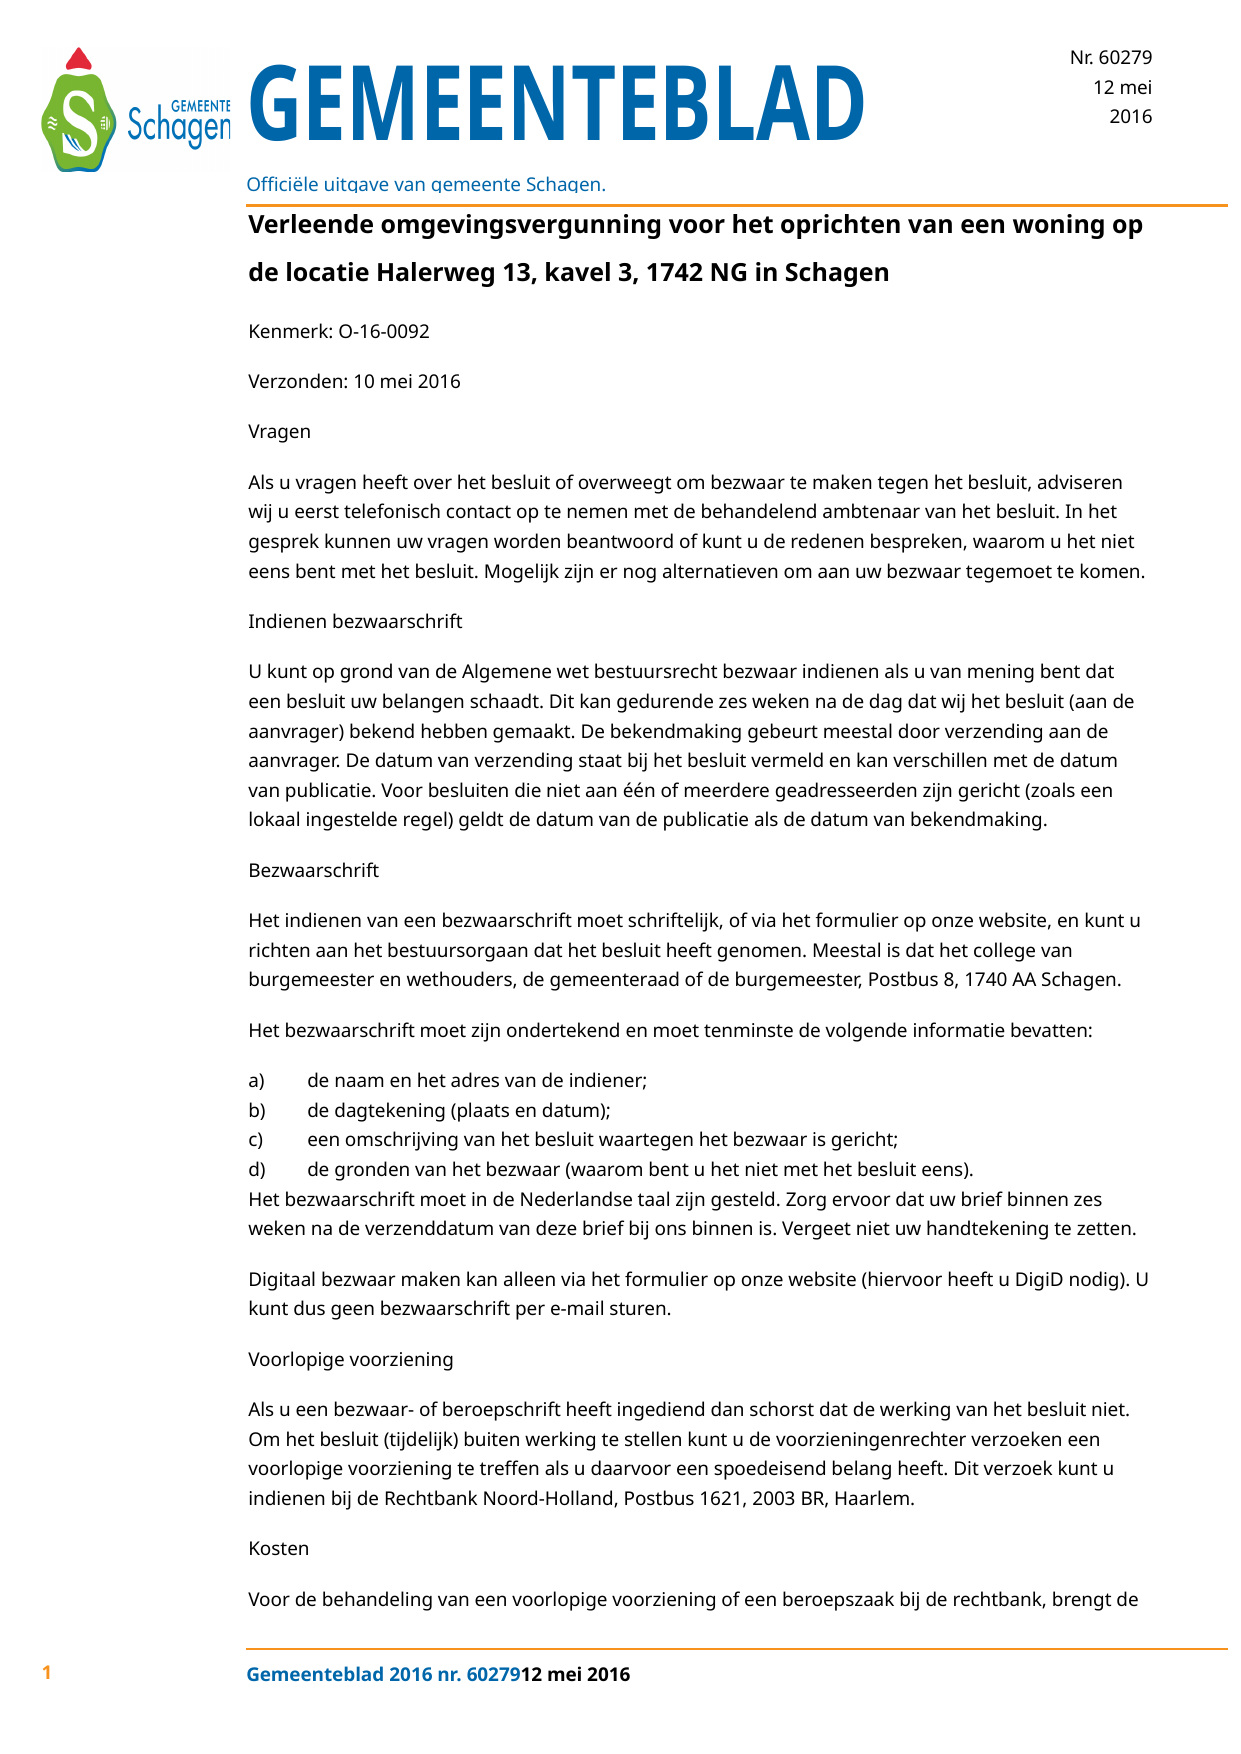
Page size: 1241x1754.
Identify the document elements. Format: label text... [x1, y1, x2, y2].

text Bezwaarschrift [248, 857, 1152, 883]
text Digitaal bezwaar maken kan alleen via het formulier op onze website (hiervoor heeft u DigiD nodig). U kunt dus geen bezwaarschrift per e-mail sturen. [248, 1266, 1152, 1321]
text Als u een bezwaar- of beroepschrift heeft ingediend dan schorst dat de werking van het besluit niet. Om het besluit (tijdelijk) buiten werking te stellen kunt u de voorzieningenrechter verzoeken een voorlopige voorziening te treffen als u daarvoor een spoedeisend belang heeft. Dit verzoek kunt u indienen bij de Rechtbank Noord-Holland, Postbus 1621, 2003 BR, Haarlem. [248, 1396, 1152, 1511]
list een omschrijving van het besluit waartegen het bezwaar is gericht; [248, 1127, 1152, 1152]
list de dagtekening (plaats en datum); [248, 1097, 1152, 1123]
text Verzonden: 10 mei 2016 [248, 368, 1152, 394]
text Verleende omgevingsvergunning voor het oprichten van een woning op de locatie Halerweg 13, kavel 3, 1742 NG in Schagen [248, 207, 1152, 288]
text Het indienen van een bezwaarschrift moet schriftelijk, of via het formulier op onze website, en kunt u richten aan het bestuursorgaan dat het besluit heeft genomen. Meestal is dat het college van burgemeester en wethouders, de gemeenteraad of de burgemeester, Postbus 8, 1740 AA Schagen. [248, 907, 1152, 992]
text Het bezwaarschrift moet zijn ondertekend en moet tenminste de volgende informatie bevatten: [248, 1017, 1152, 1043]
picture [41, 47, 231, 172]
text Kosten [248, 1535, 1152, 1561]
text Kenmerk: O-16-0092 [248, 318, 1152, 344]
text Vragen [248, 419, 1152, 444]
text Het bezwaarschrift moet in de Nederlandse taal zijn gesteld. Zorg ervoor dat uw brief binnen zes weken na de verzenddatum van deze brief bij ons binnen is. Vergeet niet uw handtekening te zetten. [248, 1186, 1152, 1241]
text Indienen bezwaarschrift [248, 608, 1152, 634]
text Voor de behandeling van een voorlopige voorziening of een beroepszaak bij de rechtbank, brengt de [248, 1586, 1152, 1612]
list de naam en het adres van de indiener; [248, 1067, 1152, 1093]
text Als u vragen heeft over het besluit of overweegt om bezwaar te maken tegen het besluit, adviseren wij u eerst telefonisch contact op te nemen met de behandelend ambtenaar van het besluit. In het gesprek kunnen uw vragen worden beantwoord of kunt u de redenen bespreken, waarom u het niet eens bent met het besluit. Mogelijk zijn er nog alternatieven om aan uw bezwaar tegemoet te komen. [248, 469, 1152, 584]
text U kunt op grond van de Algemene wet bestuursrecht bezwaar indienen als u van mening bent dat een besluit uw belangen schaadt. Dit kan gedurende zes weken na de dag dat wij het besluit (aan de aanvrager) bekend hebben gemaakt. De bekendmaking gebeurt meestal door verzending aan de aanvrager. De datum van verzending staat bij het besluit vermeld en kan verschillen met de datum van publicatie. Voor besluiten die niet aan één of meerdere geadresseerden zijn gericht (zoals een lokaal ingestelde regel) geldt de datum van de publicatie als de datum van bekendmaking. [248, 659, 1152, 832]
list de gronden van het bezwaar (waarom bent u het niet met het besluit eens). [248, 1156, 1152, 1182]
text Voorlopige voorziening [248, 1346, 1152, 1372]
